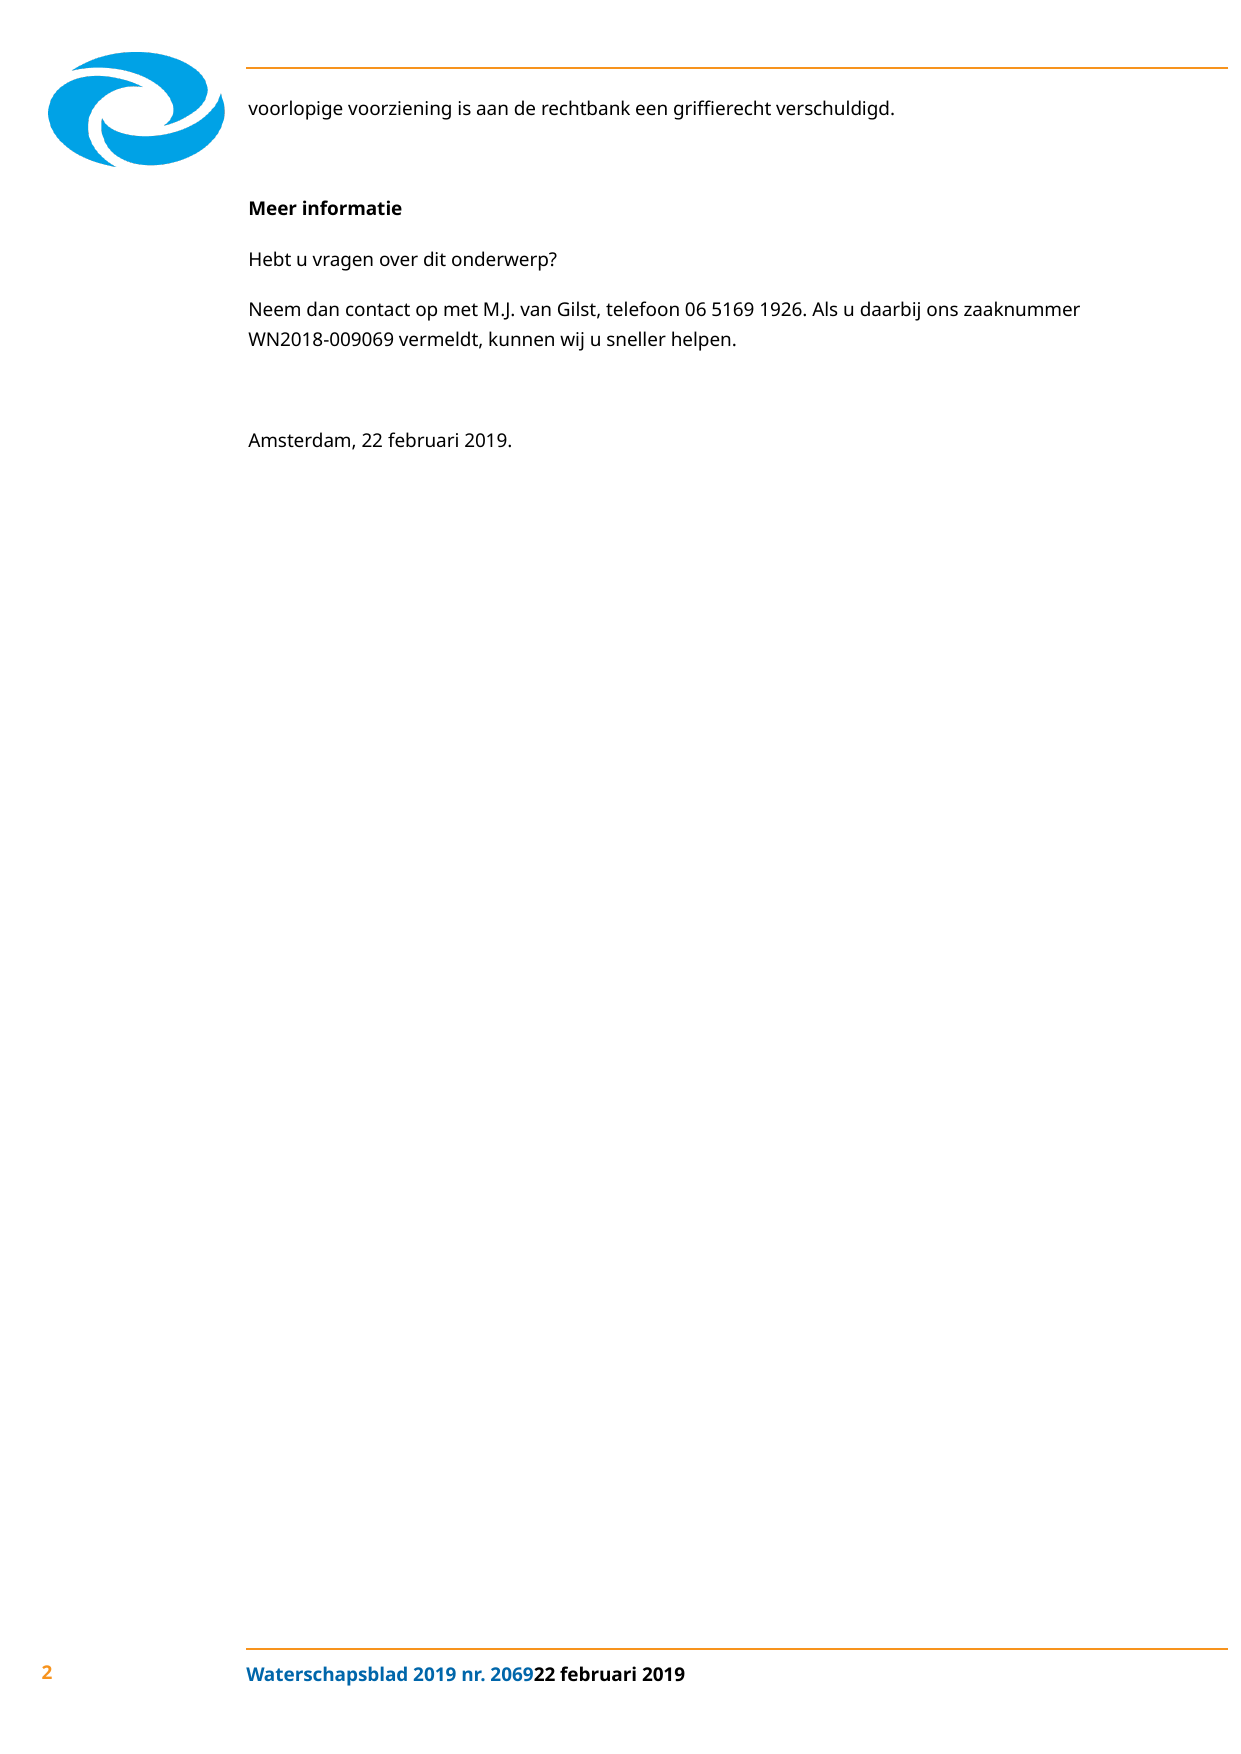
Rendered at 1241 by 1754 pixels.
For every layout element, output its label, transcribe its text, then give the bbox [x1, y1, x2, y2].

text Amsterdam, 22 februari 2019. [248, 427, 1152, 453]
text Hebt u vragen over dit onderwerp? [248, 246, 1152, 272]
text Neem dan contact op met M.J. van Gilst, telefoon 06 5169 1926. Als u daarbij ons zaaknummer WN2018-009069 vermeldt, kunnen wij u sneller helpen. [248, 296, 1152, 352]
picture [41, 47, 231, 172]
text Meer informatie [248, 196, 1152, 221]
text voorlopige voorziening is aan de rechtbank een griffierecht verschuldigd. [248, 95, 1152, 121]
